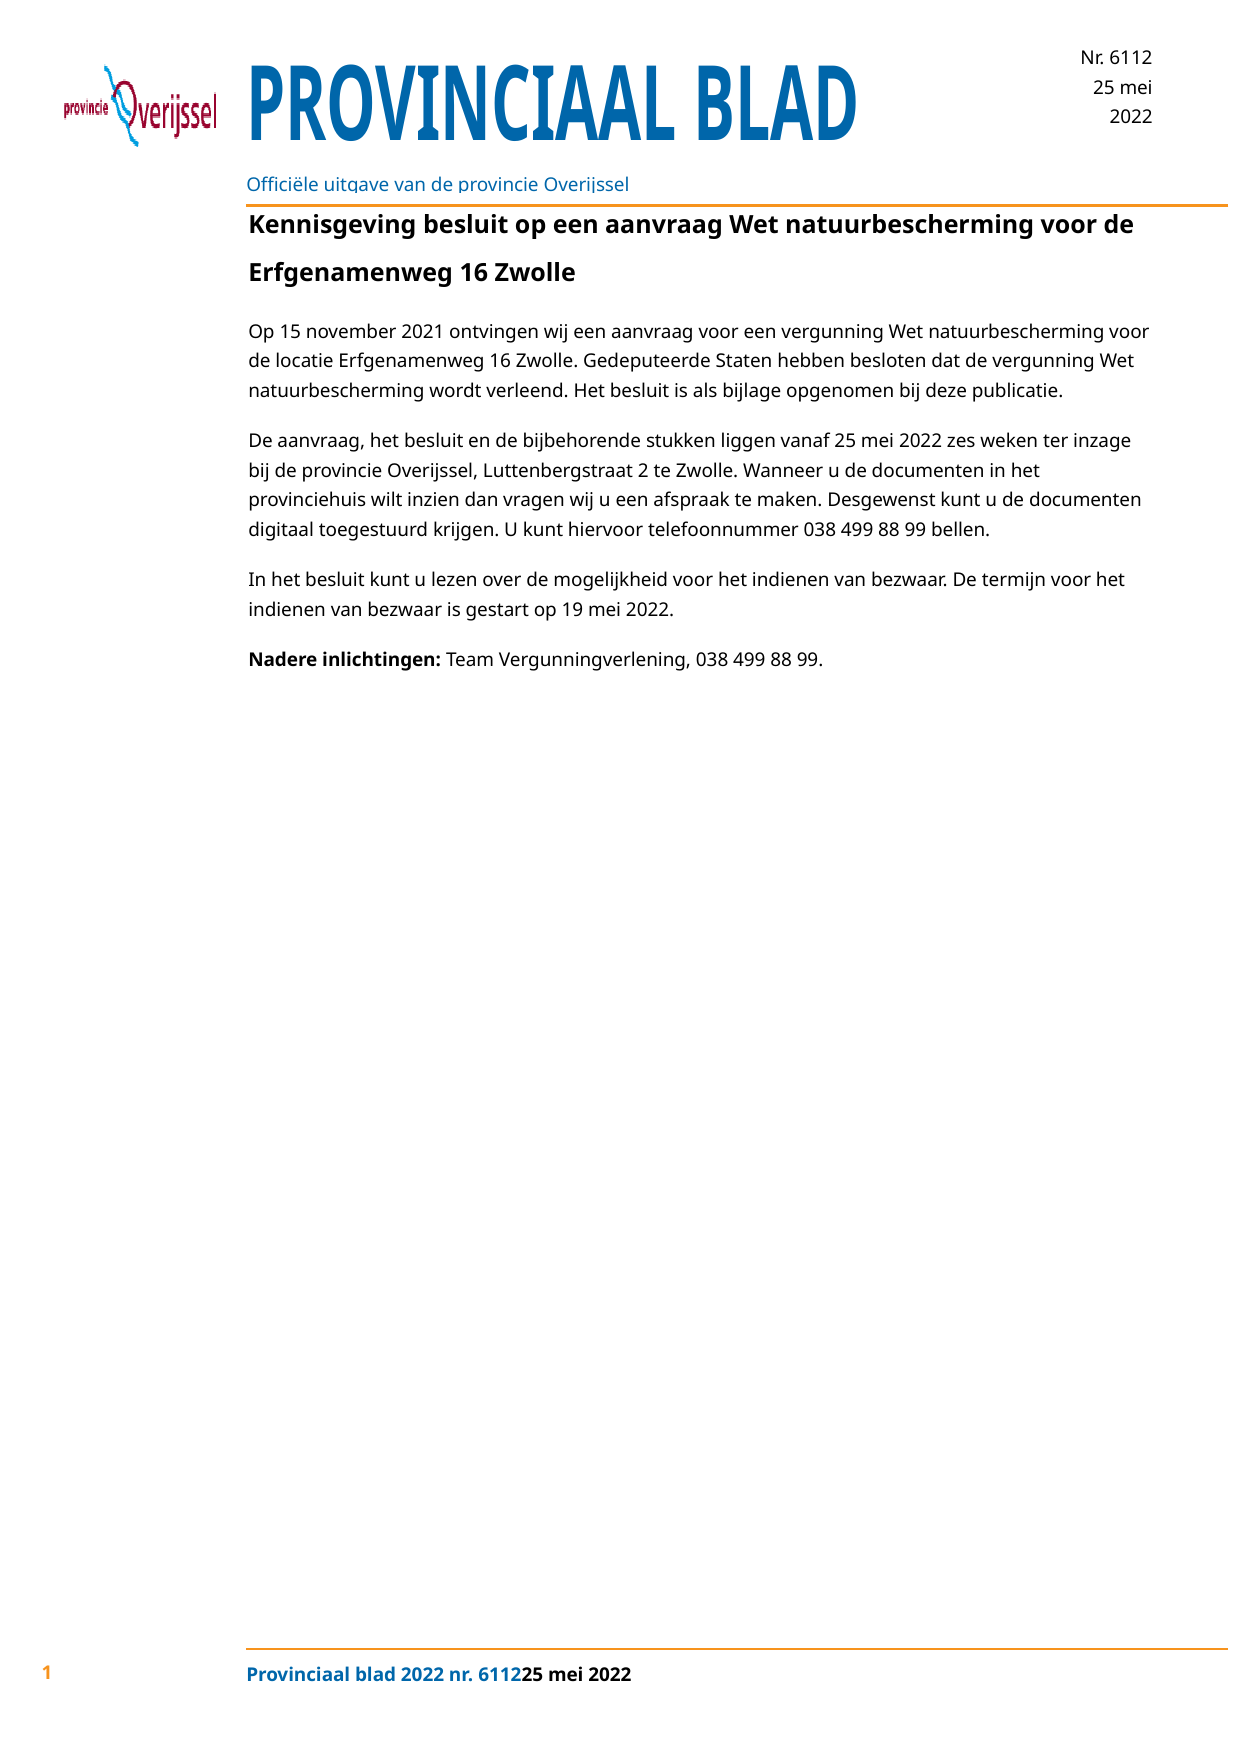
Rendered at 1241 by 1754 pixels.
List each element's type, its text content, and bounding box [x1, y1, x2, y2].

text Kennisgeving besluit op een aanvraag Wet natuurbescherming voor de Erfgenamenweg 16 Zwolle [248, 207, 1152, 288]
text Op 15 november 2021 ontvingen wij een aanvraag voor een vergunning Wet natuurbescherming voor de locatie Erfgenamenweg 16 Zwolle. Gedeputeerde Staten hebben besloten dat de vergunning Wet natuurbescherming wordt verleend. Het besluit is als bijlage opgenomen bij deze publicatie. [248, 318, 1152, 403]
text In het besluit kunt u lezen over de mogelijkheid voor het indienen van bezwaar. De termijn voor het indienen van bezwaar is gestart op 19 mei 2022. [248, 567, 1152, 622]
picture [41, 47, 231, 172]
text Nadere inlichtingen: Team Vergunningverlening, 038 499 88 99. [248, 647, 1152, 672]
text De aanvraag, het besluit en de bijbehorende stukken liggen vanaf 25 mei 2022 zes weken ter inzage bij de provincie Overijssel, Luttenbergstraat 2 te Zwolle. Wanneer u de documenten in het provinciehuis wilt inzien dan vragen wij u een afspraak te maken. Desgewenst kunt u de documenten digitaal toegestuurd krijgen. U kunt hiervoor telefoonnummer 038 499 88 99 bellen. [248, 427, 1152, 542]
